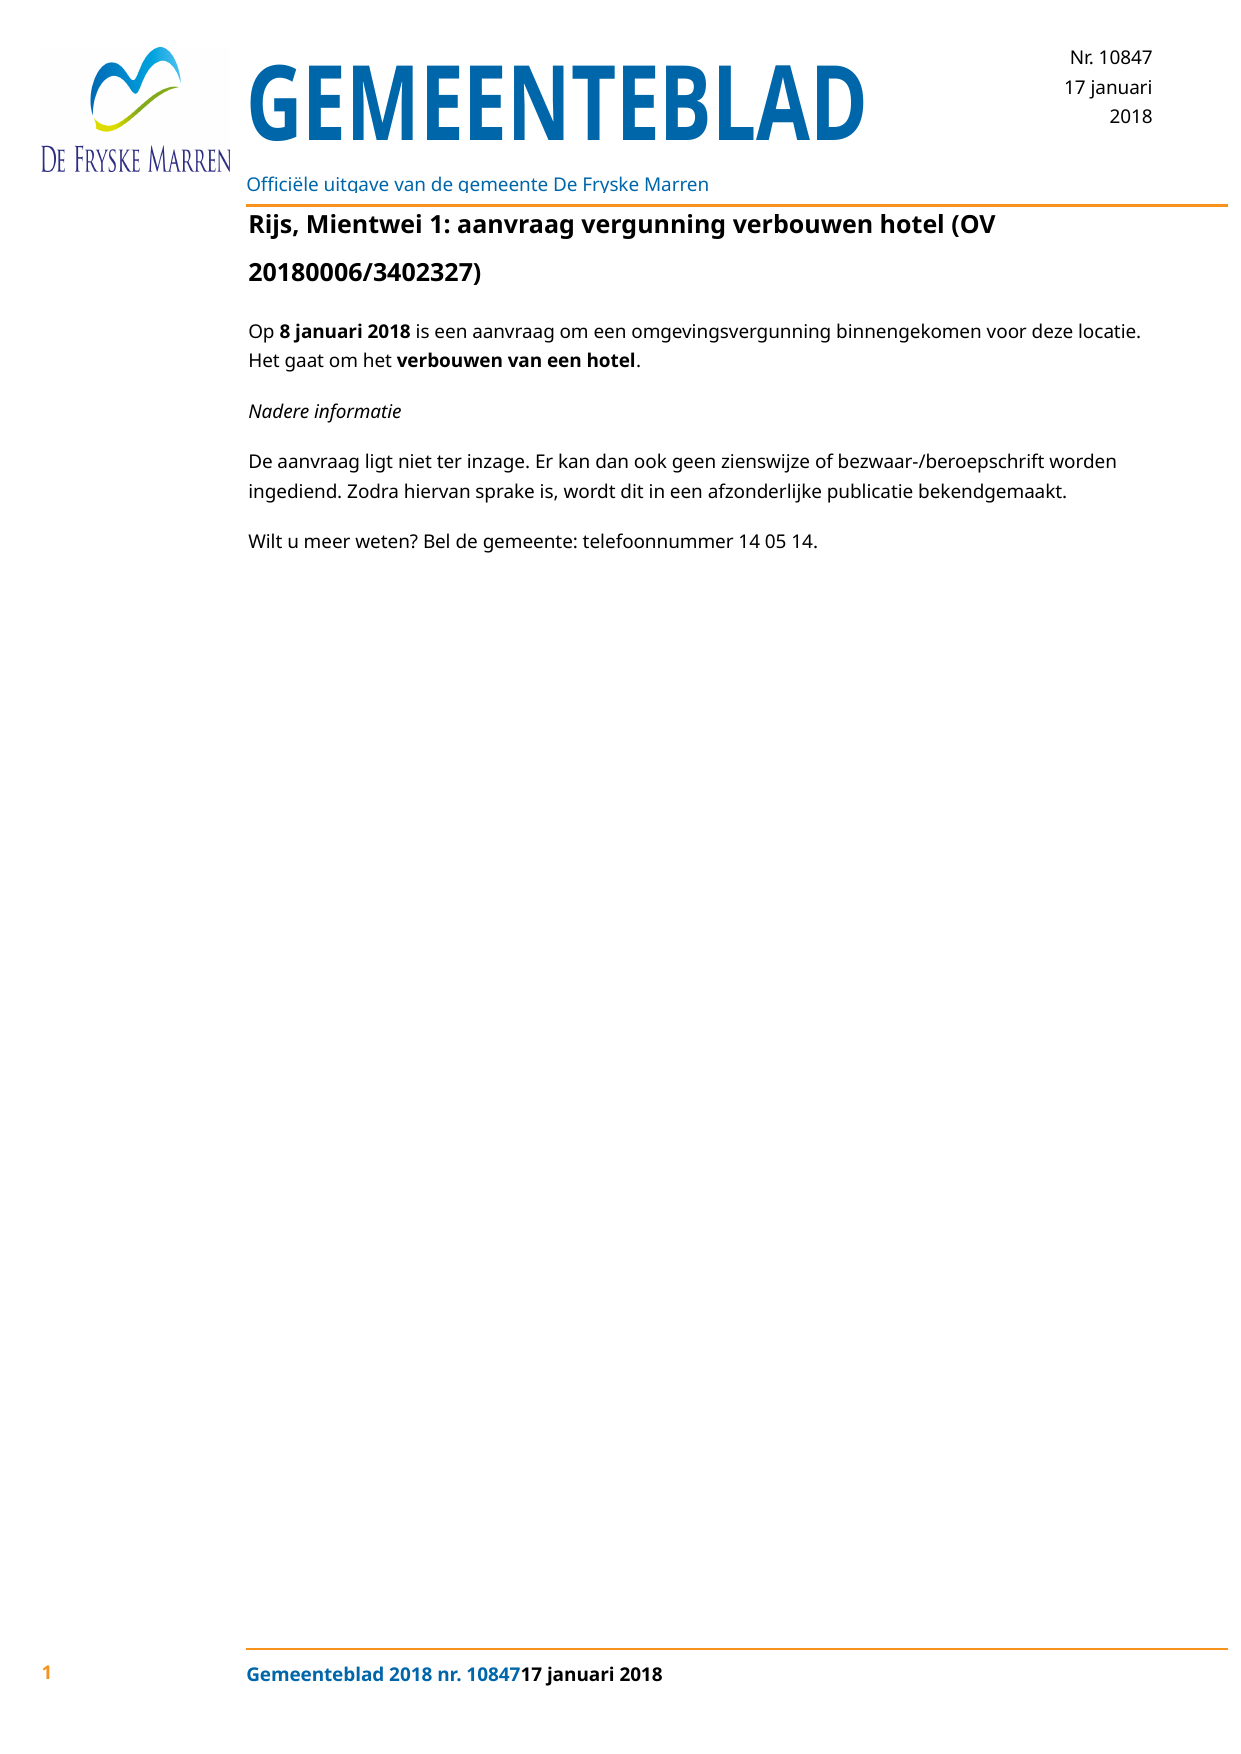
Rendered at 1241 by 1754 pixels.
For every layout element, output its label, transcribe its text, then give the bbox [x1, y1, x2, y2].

picture [41, 47, 231, 172]
text Rijs, Mientwei 1: aanvraag vergunning verbouwen hotel (OV 20180006/3402327) [248, 207, 1152, 288]
text Nadere informatie [248, 398, 1152, 424]
text Wilt u meer weten? Bel de gemeente: telefoonnummer 14 05 14. [248, 528, 1152, 554]
text De aanvraag ligt niet ter inzage. Er kan dan ook geen zienswijze of bezwaar-/beroepschrift worden ingediend. Zodra hiervan sprake is, wordt dit in een afzonderlijke publicatie bekendgemaakt. [248, 448, 1152, 504]
text Op 8 januari 2018 is een aanvraag om een omgevingsvergunning binnengekomen voor deze locatie. Het gaat om het verbouwen van een hotel. [248, 318, 1152, 373]
